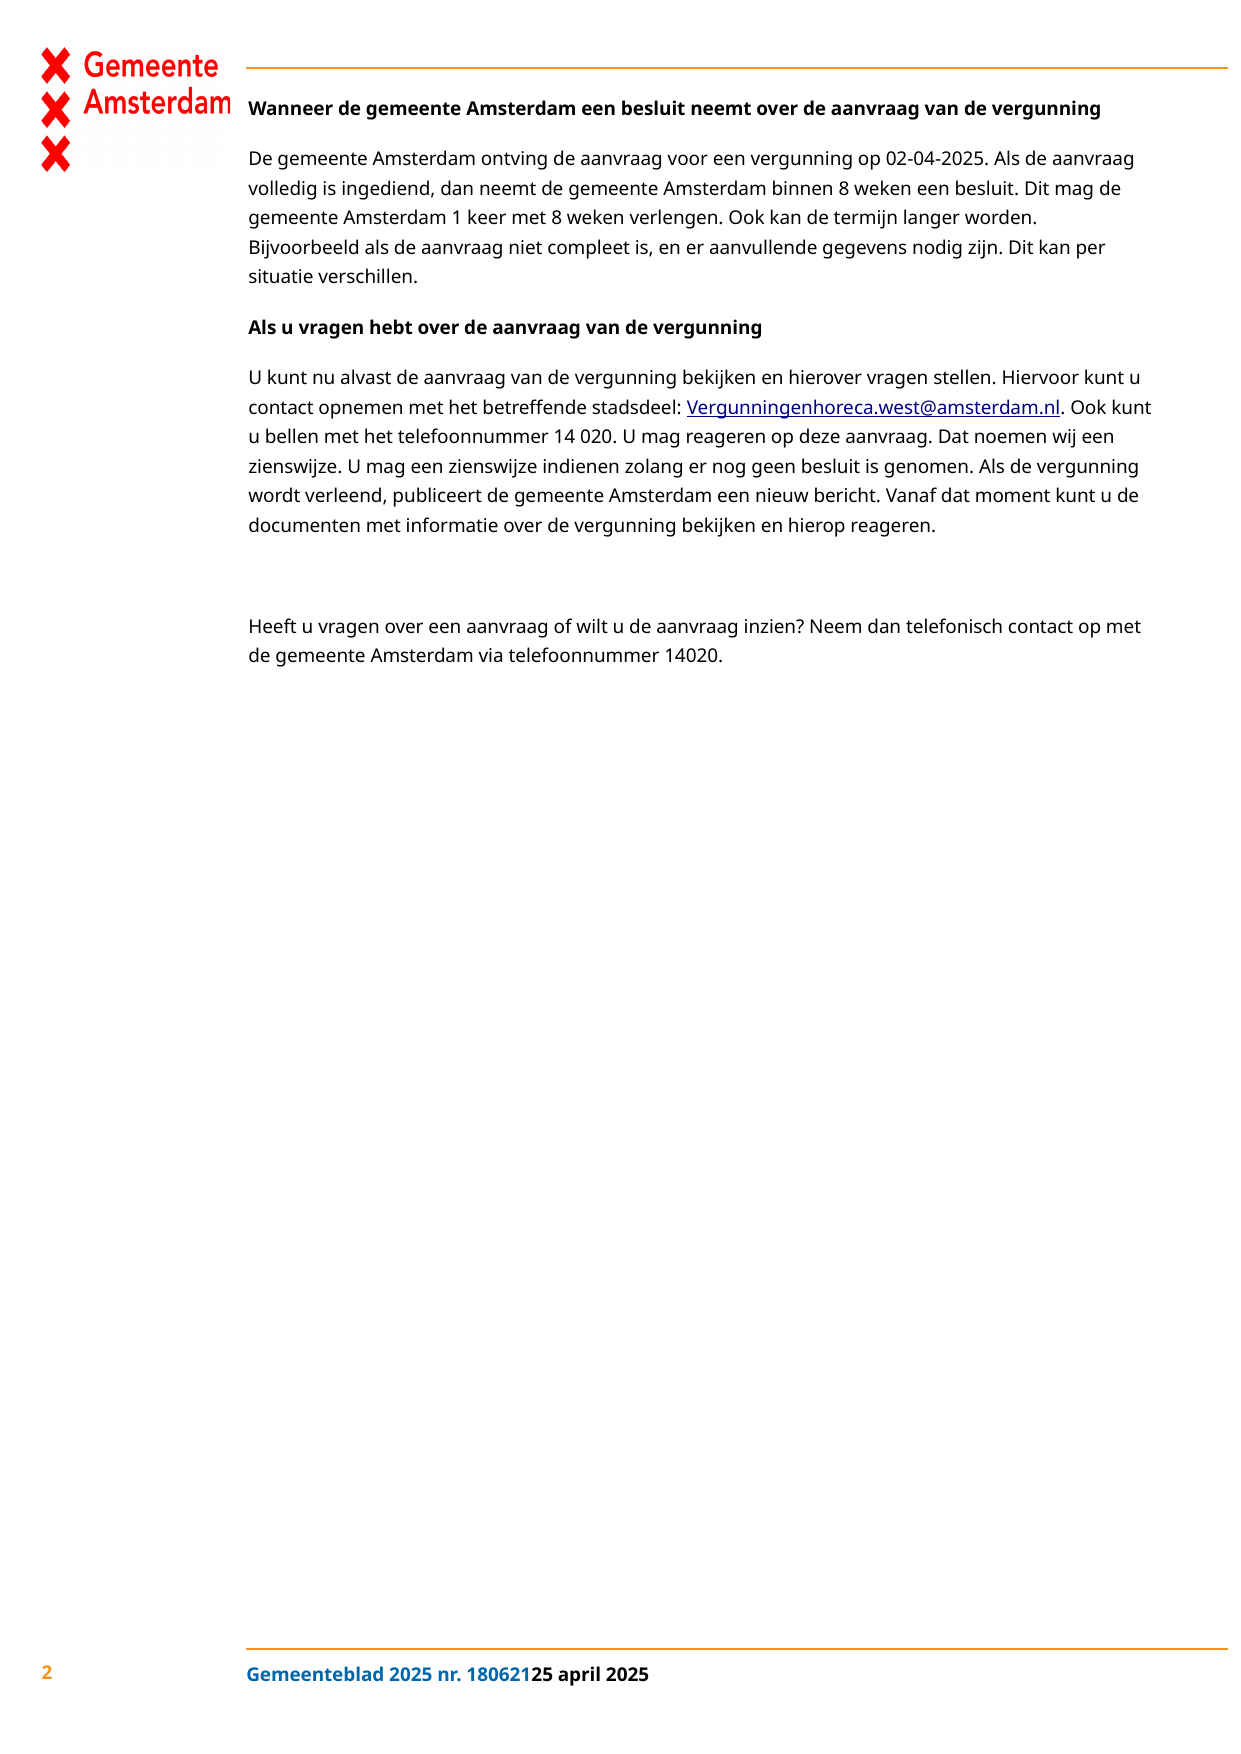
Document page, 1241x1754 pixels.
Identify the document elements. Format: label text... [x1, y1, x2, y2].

text U kunt nu alvast de aanvraag van de vergunning bekijken en hierover vragen stellen. Hiervoor kunt u contact opnemen met het betreffende stadsdeel: Vergunningenhoreca.west@amsterdam.nl. Ook kunt u bellen met het telefoonnummer 14 020. U mag reageren op deze aanvraag. Dat noemen wij een zienswijze. U mag een zienswijze indienen zolang er nog geen besluit is genomen. Als de vergunning wordt verleend, publiceert de gemeente Amsterdam een nieuw bericht. Vanaf dat moment kunt u de documenten met informatie over de vergunning bekijken en hierop reageren. [248, 364, 1152, 538]
picture [41, 47, 231, 172]
text Als u vragen hebt over de aanvraag van de vergunning [248, 314, 1152, 340]
text Heeft u vragen over een aanvraag of wilt u de aanvraag inzien? Neem dan telefonisch contact op met de gemeente Amsterdam via telefoonnummer 14020. [248, 613, 1152, 668]
text De gemeente Amsterdam ontving de aanvraag voor een vergunning op 02-04-2025. Als de aanvraag volledig is ingediend, dan neemt de gemeente Amsterdam binnen 8 weken een besluit. Dit mag de gemeente Amsterdam 1 keer met 8 weken verlengen. Ook kan de termijn langer worden. Bijvoorbeeld als de aanvraag niet compleet is, en er aanvullende gegevens nodig zijn. Dit kan per situatie verschillen. [248, 145, 1152, 289]
text Wanneer de gemeente Amsterdam een besluit neemt over de aanvraag van de vergunning [248, 95, 1152, 121]
